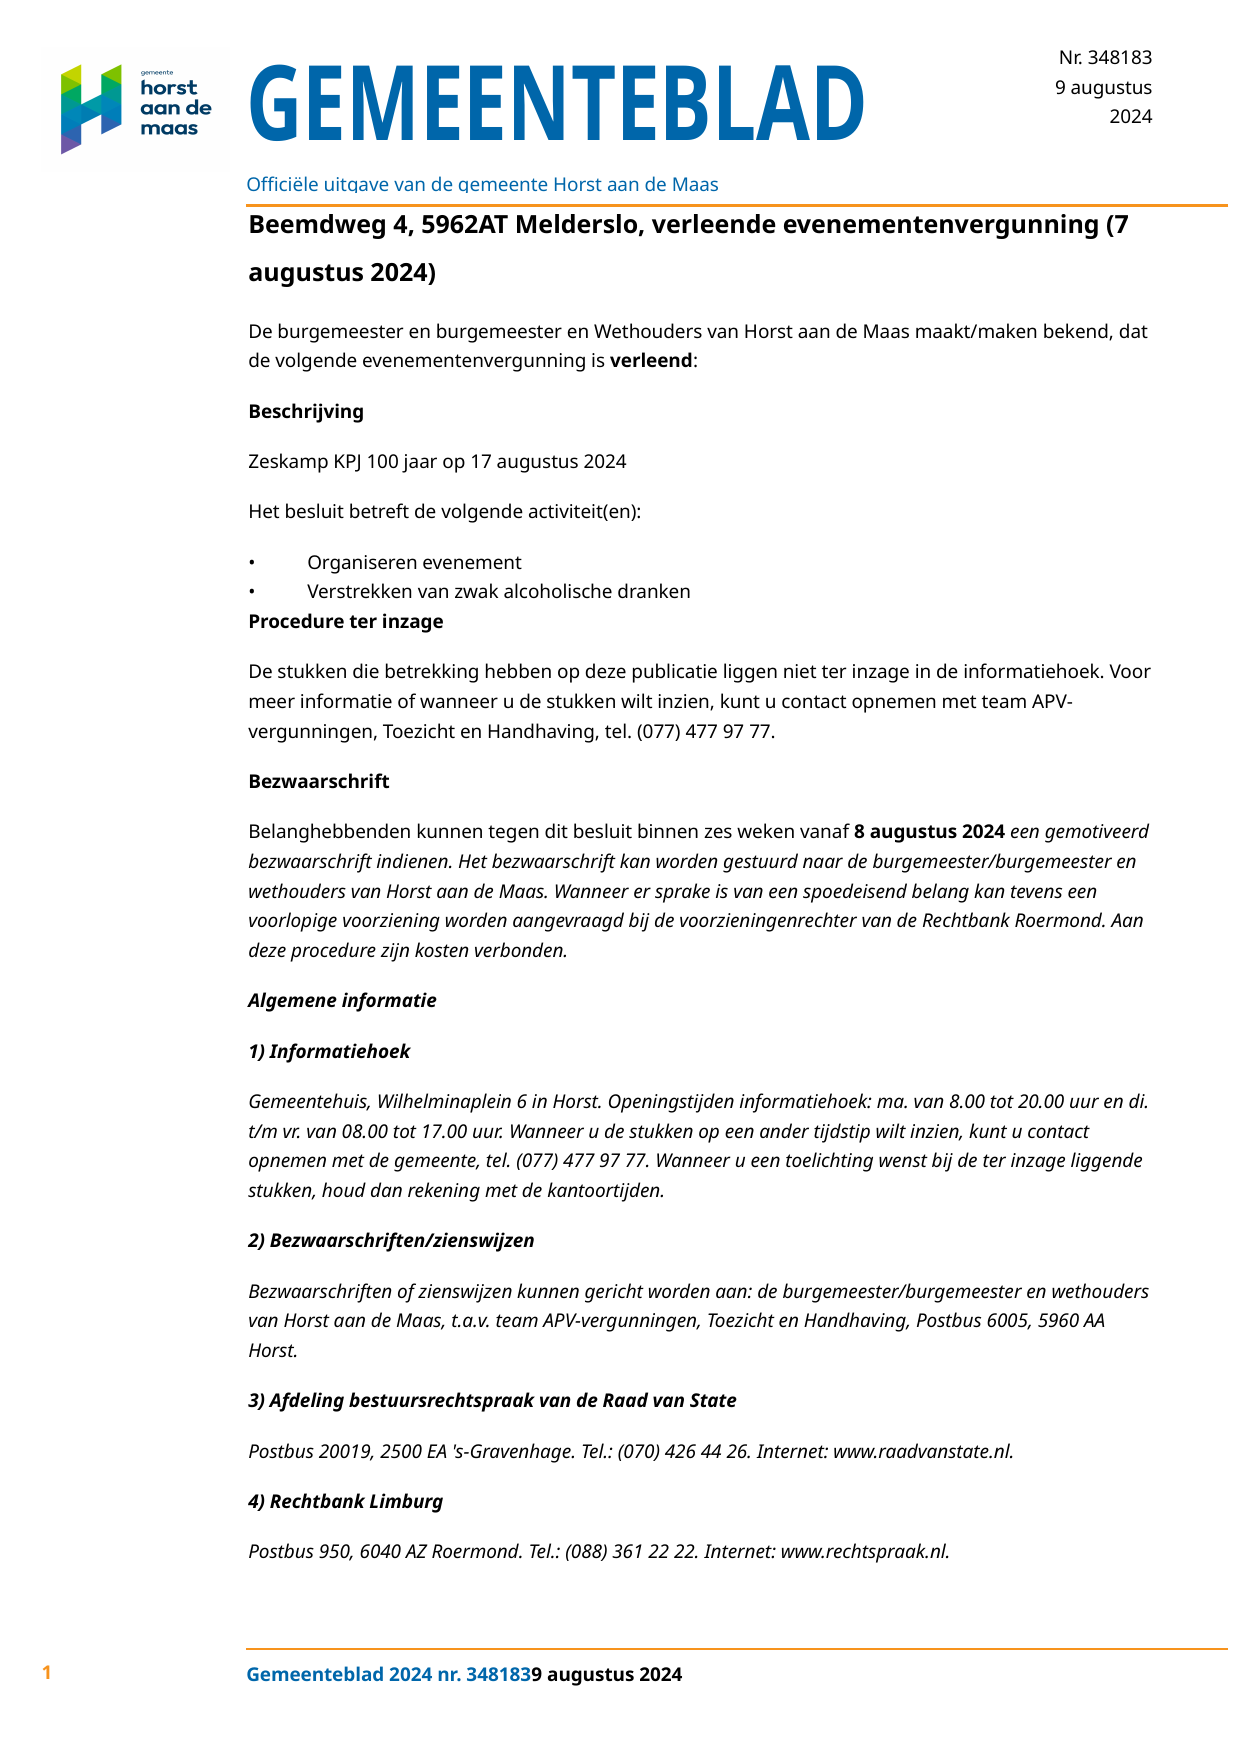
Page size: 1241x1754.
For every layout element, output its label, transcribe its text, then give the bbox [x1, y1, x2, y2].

text 4) Rechtbank Limburg [248, 1488, 1152, 1514]
text 3) Afdeling bestuursrechtspraak van de Raad van State [248, 1387, 1152, 1413]
text Gemeentehuis, Wilhelminaplein 6 in Horst. Openingstijden informatiehoek: ma. van 8.00 tot 20.00 uur en di. t/m vr. van 08.00 tot 17.00 uur. Wanneer u de stukken op een ander tijdstip wilt inzien, kunt u contact opnemen met de gemeente, tel. (077) 477 97 77. Wanneer u een toelichting wenst bij de ter inzage liggende stukken, houd dan rekening met de kantoortijden. [248, 1088, 1152, 1203]
text Postbus 20019, 2500 EA 's-Gravenhage. Tel.: (070) 426 44 26. Internet: www.raadvanstate.nl. [248, 1438, 1152, 1464]
text Zeskamp KPJ 100 jaar op 17 augustus 2024 [248, 448, 1152, 474]
list Organiseren evenement [248, 549, 1152, 575]
text Beschrijving [248, 398, 1152, 424]
text Het besluit betreft de volgende activiteit(en): [248, 499, 1152, 524]
text Algemene informatie [248, 987, 1152, 1013]
text 1) Informatiehoek [248, 1038, 1152, 1064]
text De stukken die betrekking hebben op deze publicatie liggen niet ter inzage in de informatiehoek. Voor meer informatie of wanneer u de stukken wilt inzien, kunt u contact opnemen met team APV-vergunningen, Toezicht en Handhaving, tel. (077) 477 97 77. [248, 659, 1152, 744]
list Verstrekken van zwak alcoholische dranken [248, 579, 1152, 604]
text Procedure ter inzage [248, 608, 1152, 634]
text Bezwaarschriften of zienswijzen kunnen gericht worden aan: de burgemeester/burgemeester en wethouders van Horst aan de Maas, t.a.v. team APV-vergunningen, Toezicht en Handhaving, Postbus 6005, 5960 AA Horst. [248, 1278, 1152, 1363]
text De burgemeester en burgemeester en Wethouders van Horst aan de Maas maakt/maken bekend, dat de volgende evenementenvergunning is verleend: [248, 318, 1152, 373]
text Bezwaarschrift [248, 768, 1152, 794]
text Beemdweg 4, 5962AT Melderslo, verleende evenementenvergunning (7 augustus 2024) [248, 207, 1152, 288]
text Belanghebbenden kunnen tegen dit besluit binnen zes weken vanaf 8 augustus 2024 een gemotiveerd bezwaarschrift indienen. Het bezwaarschrift kan worden gestuurd naar de burgemeester/burgemeester en wethouders van Horst aan de Maas. Wanneer er sprake is van een spoedeisend belang kan tevens een voorlopige voorziening worden aangevraagd bij de voorzieningenrechter van de Rechtbank Roermond. Aan deze procedure zijn kosten verbonden. [248, 819, 1152, 963]
text Postbus 950, 6040 AZ Roermond. Tel.: (088) 361 22 22. Internet: www.rechtspraak.nl. [248, 1539, 1152, 1564]
text 2) Bezwaarschriften/zienswijzen [248, 1227, 1152, 1253]
picture [41, 47, 231, 172]
